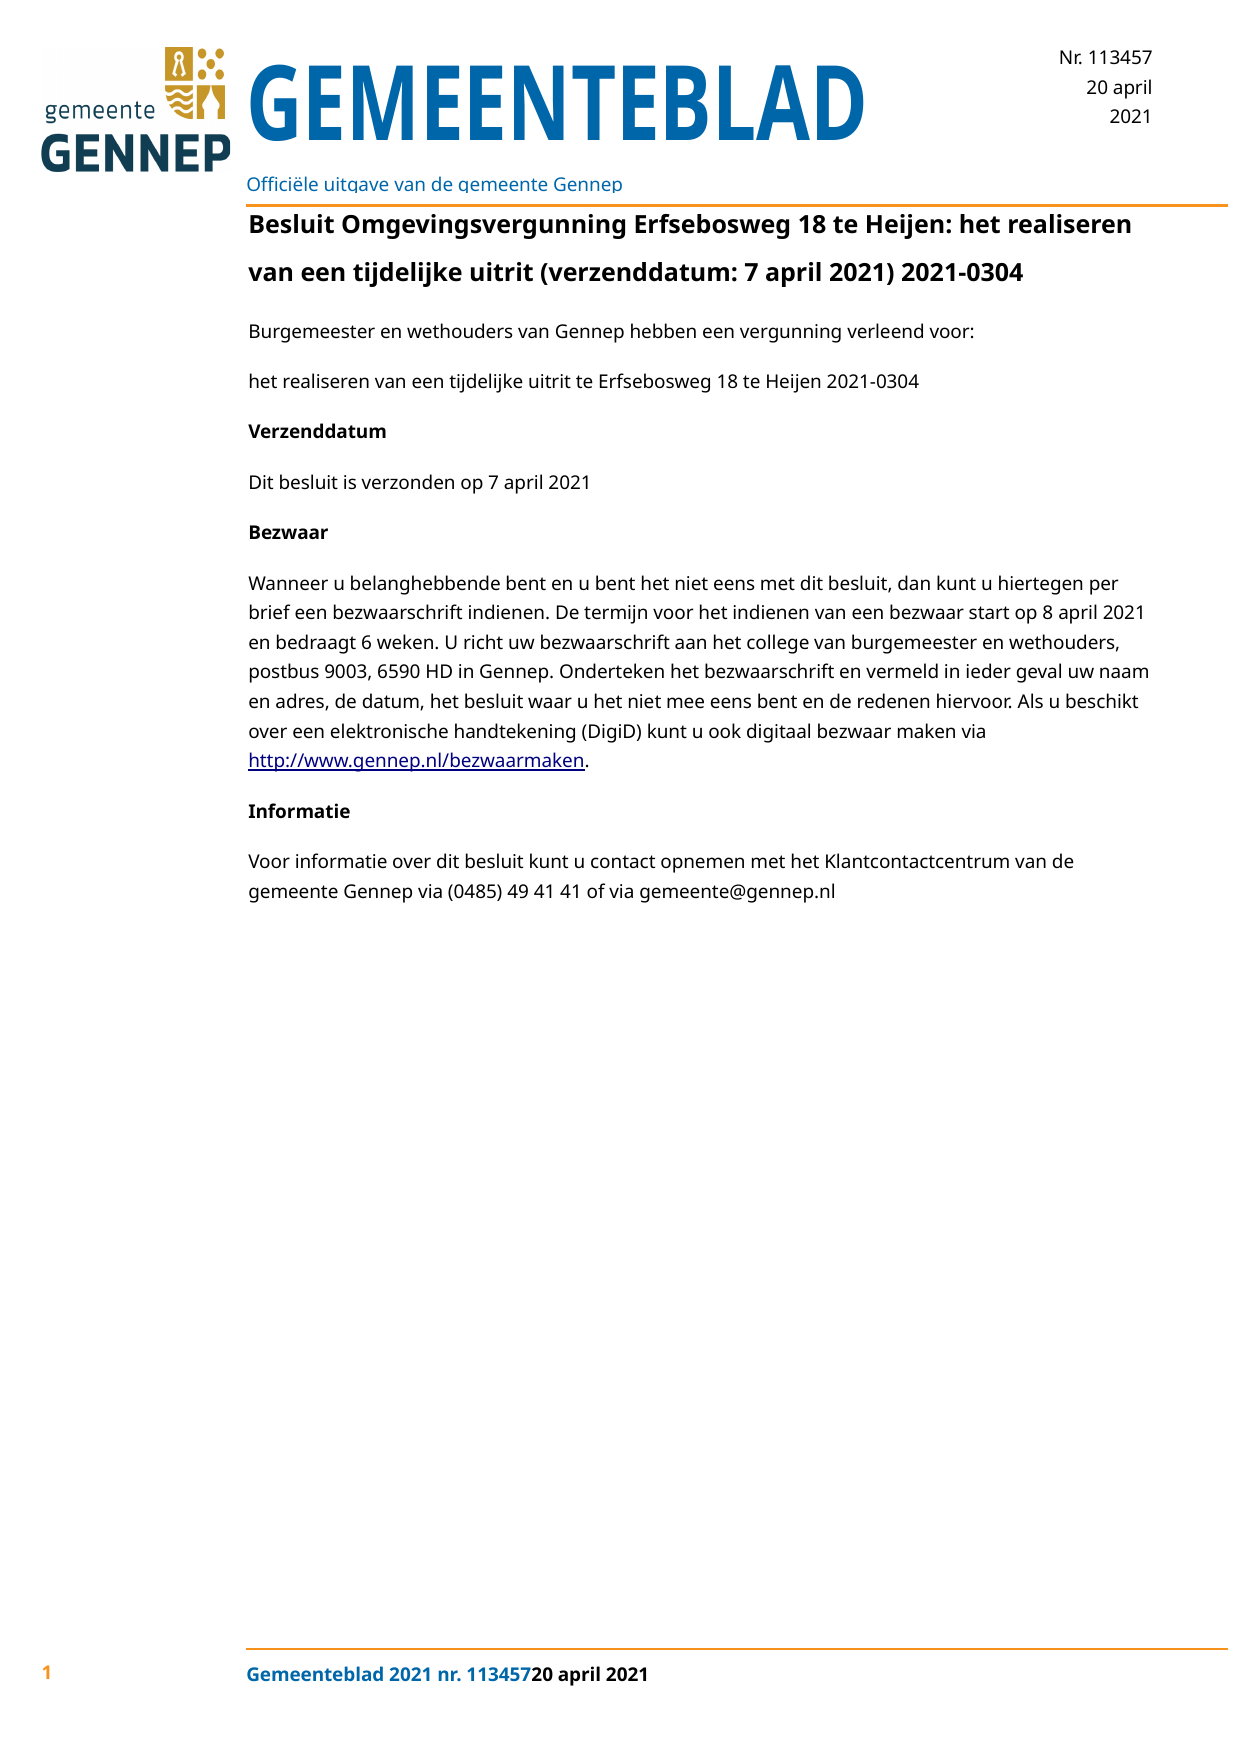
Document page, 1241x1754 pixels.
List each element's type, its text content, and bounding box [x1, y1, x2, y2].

text Besluit Omgevingsvergunning Erfsebosweg 18 te Heijen: het realiseren van een tijdelijke uitrit (verzenddatum: 7 april 2021) 2021-0304 [248, 207, 1152, 288]
text Verzenddatum [248, 419, 1152, 444]
text Burgemeester en wethouders van Gennep hebben een vergunning verleend voor: [248, 318, 1152, 344]
text Bezwaar [248, 519, 1152, 545]
text Voor informatie over dit besluit kunt u contact opnemen met het Klantcontactcentrum van de gemeente Gennep via (0485) 49 41 41 of via gemeente@gennep.nl [248, 848, 1152, 904]
text Wanneer u belanghebbende bent en u bent het niet eens met dit besluit, dan kunt u hiertegen per brief een bezwaarschrift indienen. De termijn voor het indienen van een bezwaar start op 8 april 2021 en bedraagt 6 weken. U richt uw bezwaarschrift aan het college van burgemeester en wethouders, postbus 9003, 6590 HD in Gennep. Onderteken het bezwaarschrift en vermeld in ieder geval uw naam en adres, de datum, het besluit waar u het niet mee eens bent en de redenen hiervoor. Als u beschikt over een elektronische handtekening (DigiD) kunt u ook digitaal bezwaar maken via http://www.gennep.nl/bezwaarmaken. [248, 570, 1152, 773]
text Informatie [248, 798, 1152, 824]
text het realiseren van een tijdelijke uitrit te Erfsebosweg 18 te Heijen 2021-0304 [248, 368, 1152, 394]
picture [41, 47, 231, 172]
text Dit besluit is verzonden op 7 april 2021 [248, 469, 1152, 495]
